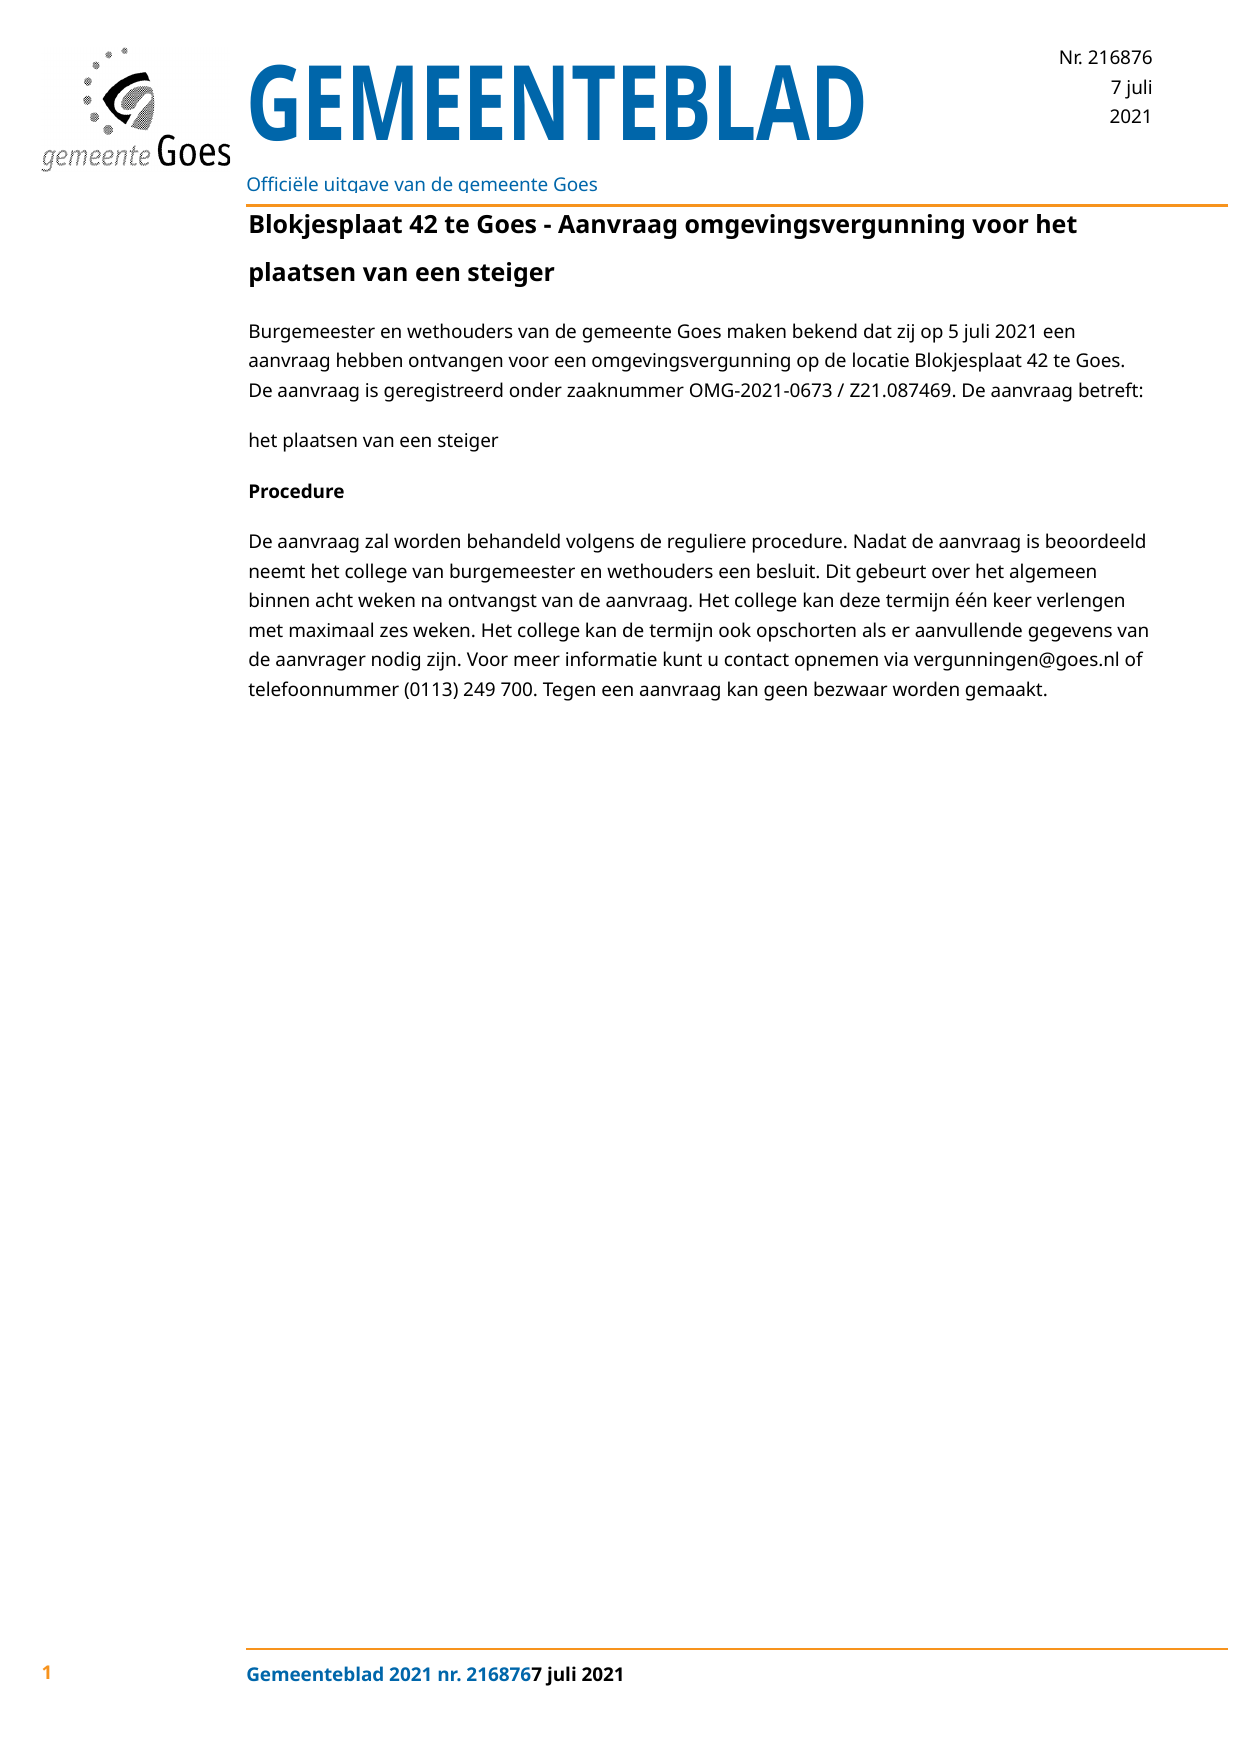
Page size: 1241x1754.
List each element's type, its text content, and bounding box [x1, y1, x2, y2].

text Blokjesplaat 42 te Goes - Aanvraag omgevingsvergunning voor het plaatsen van een steiger [248, 207, 1152, 288]
text het plaatsen van een steiger [248, 427, 1152, 453]
text Procedure [248, 478, 1152, 504]
text Burgemeester en wethouders van de gemeente Goes maken bekend dat zij op 5 juli 2021 een aanvraag hebben ontvangen voor een omgevingsvergunning op de locatie Blokjesplaat 42 te Goes. De aanvraag is geregistreerd onder zaaknummer OMG-2021-0673 / Z21.087469. De aanvraag betreft: [248, 318, 1152, 403]
picture [41, 47, 231, 172]
text De aanvraag zal worden behandeld volgens de reguliere procedure. Nadat de aanvraag is beoordeeld neemt het college van burgemeester en wethouders een besluit. Dit gebeurt over het algemeen binnen acht weken na ontvangst van de aanvraag. Het college kan deze termijn één keer verlengen met maximaal zes weken. Het college kan de termijn ook opschorten als er aanvullende gegevens van de aanvrager nodig zijn. Voor meer informatie kunt u contact opnemen via vergunningen@goes.nl of telefoonnummer (0113) 249 700. Tegen een aanvraag kan geen bezwaar worden gemaakt. [248, 528, 1152, 702]
